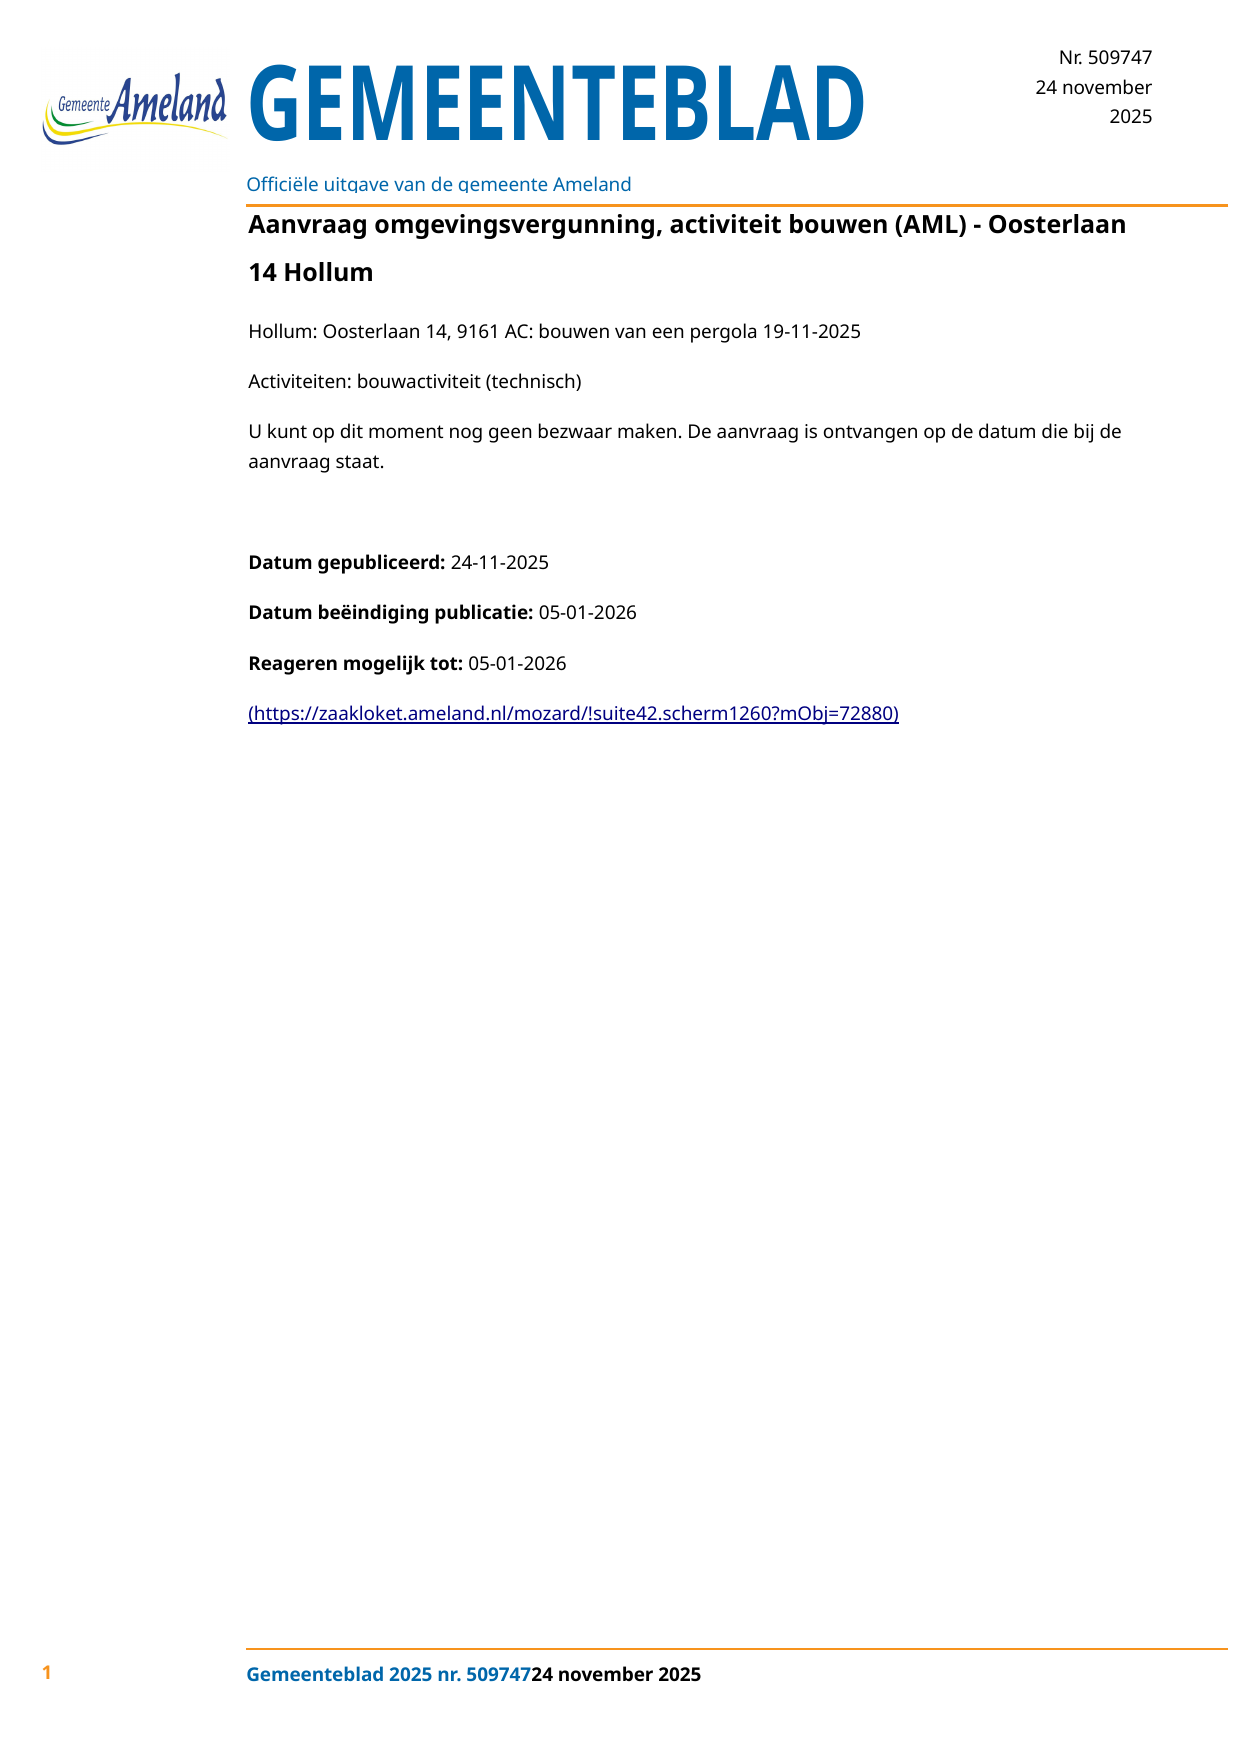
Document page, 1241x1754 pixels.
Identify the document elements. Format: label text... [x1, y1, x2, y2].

picture [41, 47, 231, 172]
text Reageren mogelijk tot: 05-01-2026 [248, 650, 1152, 676]
text Datum beëindiging publicatie: 05-01-2026 [248, 599, 1152, 625]
text Activiteiten: bouwactiviteit (technisch) [248, 368, 1152, 394]
text Aanvraag omgevingsvergunning, activiteit bouwen (AML) - Oosterlaan 14 Hollum [248, 207, 1152, 288]
text U kunt op dit moment nog geen bezwaar maken. De aanvraag is ontvangen op de datum die bij de aanvraag staat. [248, 419, 1152, 474]
text (https://zaakloket.ameland.nl/mozard/!suite42.scherm1260?mObj=72880) [248, 700, 1152, 726]
text Hollum: Oosterlaan 14, 9161 AC: bouwen van een pergola 19-11-2025 [248, 318, 1152, 344]
text Datum gepubliceerd: 24-11-2025 [248, 549, 1152, 575]
